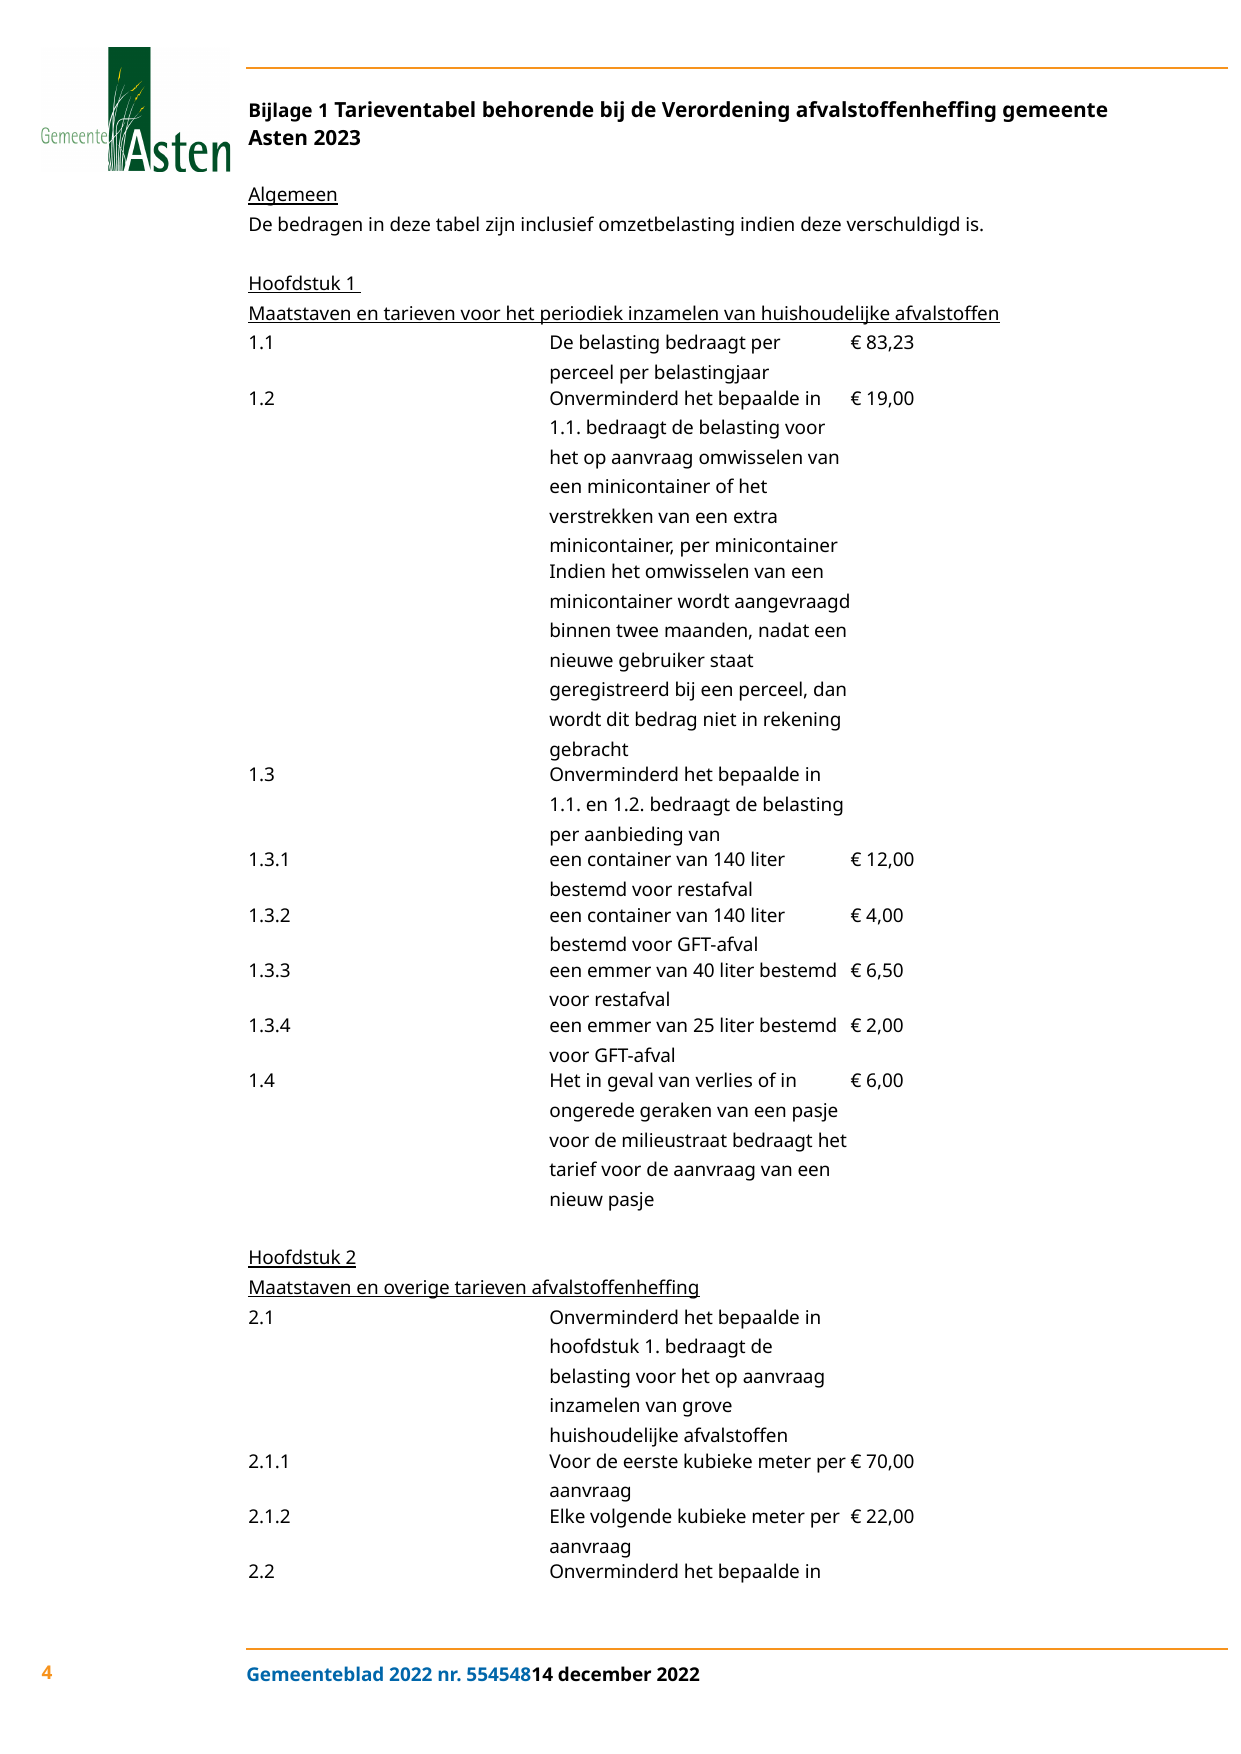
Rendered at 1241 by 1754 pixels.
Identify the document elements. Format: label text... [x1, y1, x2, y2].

text Maatstaven en overige tarieven afvalstoffenheffing [248, 1274, 1152, 1300]
table_cell € 70,00 [850, 1448, 1152, 1503]
table_cell 1.3 [248, 762, 549, 846]
table_header 1.1 [248, 329, 549, 385]
table_cell [850, 558, 1152, 762]
table_cell € 2,00 [850, 1013, 1152, 1068]
table_cell [850, 1559, 1152, 1584]
picture [41, 47, 231, 172]
table_cell 2.1.2 [248, 1503, 549, 1558]
text Maatstaven en tarieven voor het periodiek inzamelen van huishoudelijke afvalstoffen [248, 300, 1152, 325]
table_header € 83,23 [850, 329, 1152, 385]
table_cell 2.2 [248, 1559, 549, 1584]
table_header 2.1 [248, 1304, 549, 1448]
table_cell 1.3.2 [248, 902, 549, 957]
table_cell Onverminderd het bepaalde in 1.1. en 1.2. bedraagt de belasting per aanbieding van [549, 762, 850, 846]
table_cell € 12,00 [850, 846, 1152, 902]
text Algemeen [248, 181, 1152, 207]
table_cell een container van 140 liter bestemd voor GFT-afval [549, 902, 850, 957]
text Hoofdstuk 1 [248, 270, 1152, 296]
table_cell een emmer van 25 liter bestemd voor GFT-afval [549, 1013, 850, 1068]
table_cell 1.3.4 [248, 1013, 549, 1068]
table_cell Onverminderd het bepaalde in [549, 1559, 850, 1584]
table_cell € 6,00 [850, 1068, 1152, 1212]
table_cell 2.1.1 [248, 1448, 549, 1503]
text De bedragen in deze tabel zijn inclusief omzetbelasting indien deze verschuldigd is. [248, 211, 1152, 237]
text Bijlage 1 Tarieventabel behorende bij de Verordening afvalstoffenheffing gemeente Asten 2023 [248, 95, 1152, 152]
table_cell [248, 558, 549, 762]
table_cell € 19,00 [850, 385, 1152, 558]
table_header De belasting bedraagt per perceel per belastingjaar [549, 329, 850, 385]
text Hoofdstuk 2 [248, 1244, 1152, 1270]
table_cell 1.4 [248, 1068, 549, 1212]
table_header Onverminderd het bepaalde in hoofdstuk 1. bedraagt de belasting voor het op aanvraag inzamelen van grove huishoudelijke afvalstoffen [549, 1304, 850, 1448]
table_header [850, 1304, 1152, 1448]
table_cell € 6,50 [850, 957, 1152, 1012]
table_cell 1.3.3 [248, 957, 549, 1012]
table_cell € 22,00 [850, 1503, 1152, 1558]
table_cell Het in geval van verlies of in ongerede geraken van een pasje voor de milieustraat bedraagt het tarief voor de aanvraag van een nieuw pasje [549, 1068, 850, 1212]
table_cell een emmer van 40 liter bestemd voor restafval [549, 957, 850, 1012]
table_cell Elke volgende kubieke meter per aanvraag [549, 1503, 850, 1558]
table_cell 1.3.1 [248, 846, 549, 902]
table_cell Indien het omwisselen van een minicontainer wordt aangevraagd binnen twee maanden, nadat een nieuwe gebruiker staat geregistreerd bij een perceel, dan wordt dit bedrag niet in rekening gebracht [549, 558, 850, 762]
table_cell 1.2 [248, 385, 549, 558]
table_cell [850, 762, 1152, 846]
table_cell een container van 140 liter bestemd voor restafval [549, 846, 850, 902]
table_cell € 4,00 [850, 902, 1152, 957]
table_cell Voor de eerste kubieke meter per aanvraag [549, 1448, 850, 1503]
table_cell Onverminderd het bepaalde in 1.1. bedraagt de belasting voor het op aanvraag omwisselen van een minicontainer of het verstrekken van een extra minicontainer, per minicontainer [549, 385, 850, 558]
